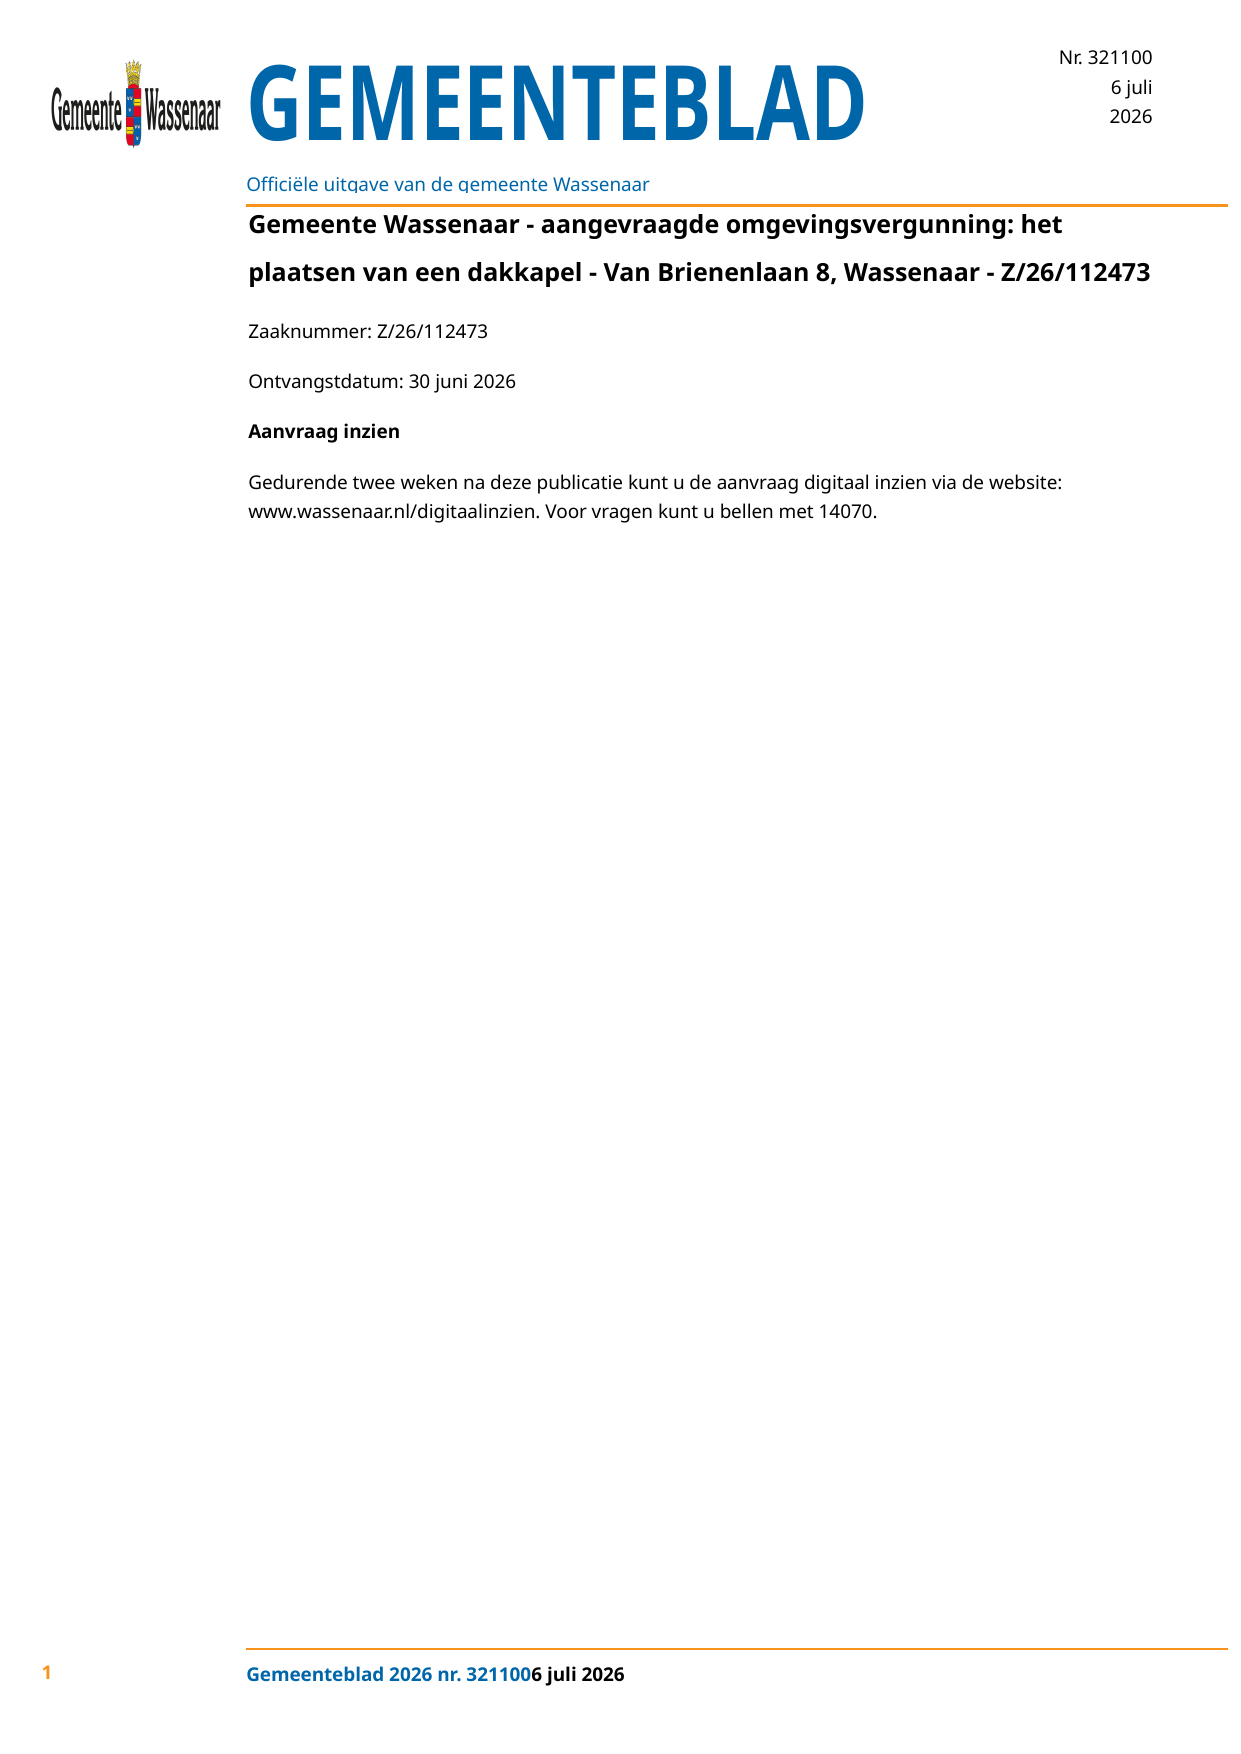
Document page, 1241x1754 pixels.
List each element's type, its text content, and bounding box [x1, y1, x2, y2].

picture [41, 47, 231, 172]
text Gedurende twee weken na deze publicatie kunt u de aanvraag digitaal inzien via de website: www.wassenaar.nl/digitaalinzien. Voor vragen kunt u bellen met 14070. [248, 469, 1152, 524]
text Gemeente Wassenaar - aangevraagde omgevingsvergunning: het plaatsen van een dakkapel - Van Brienenlaan 8, Wassenaar - Z/26/112473 [248, 207, 1152, 288]
text Ontvangstdatum: 30 juni 2026 [248, 368, 1152, 394]
text Zaaknummer: Z/26/112473 [248, 318, 1152, 344]
text Aanvraag inzien [248, 419, 1152, 444]
